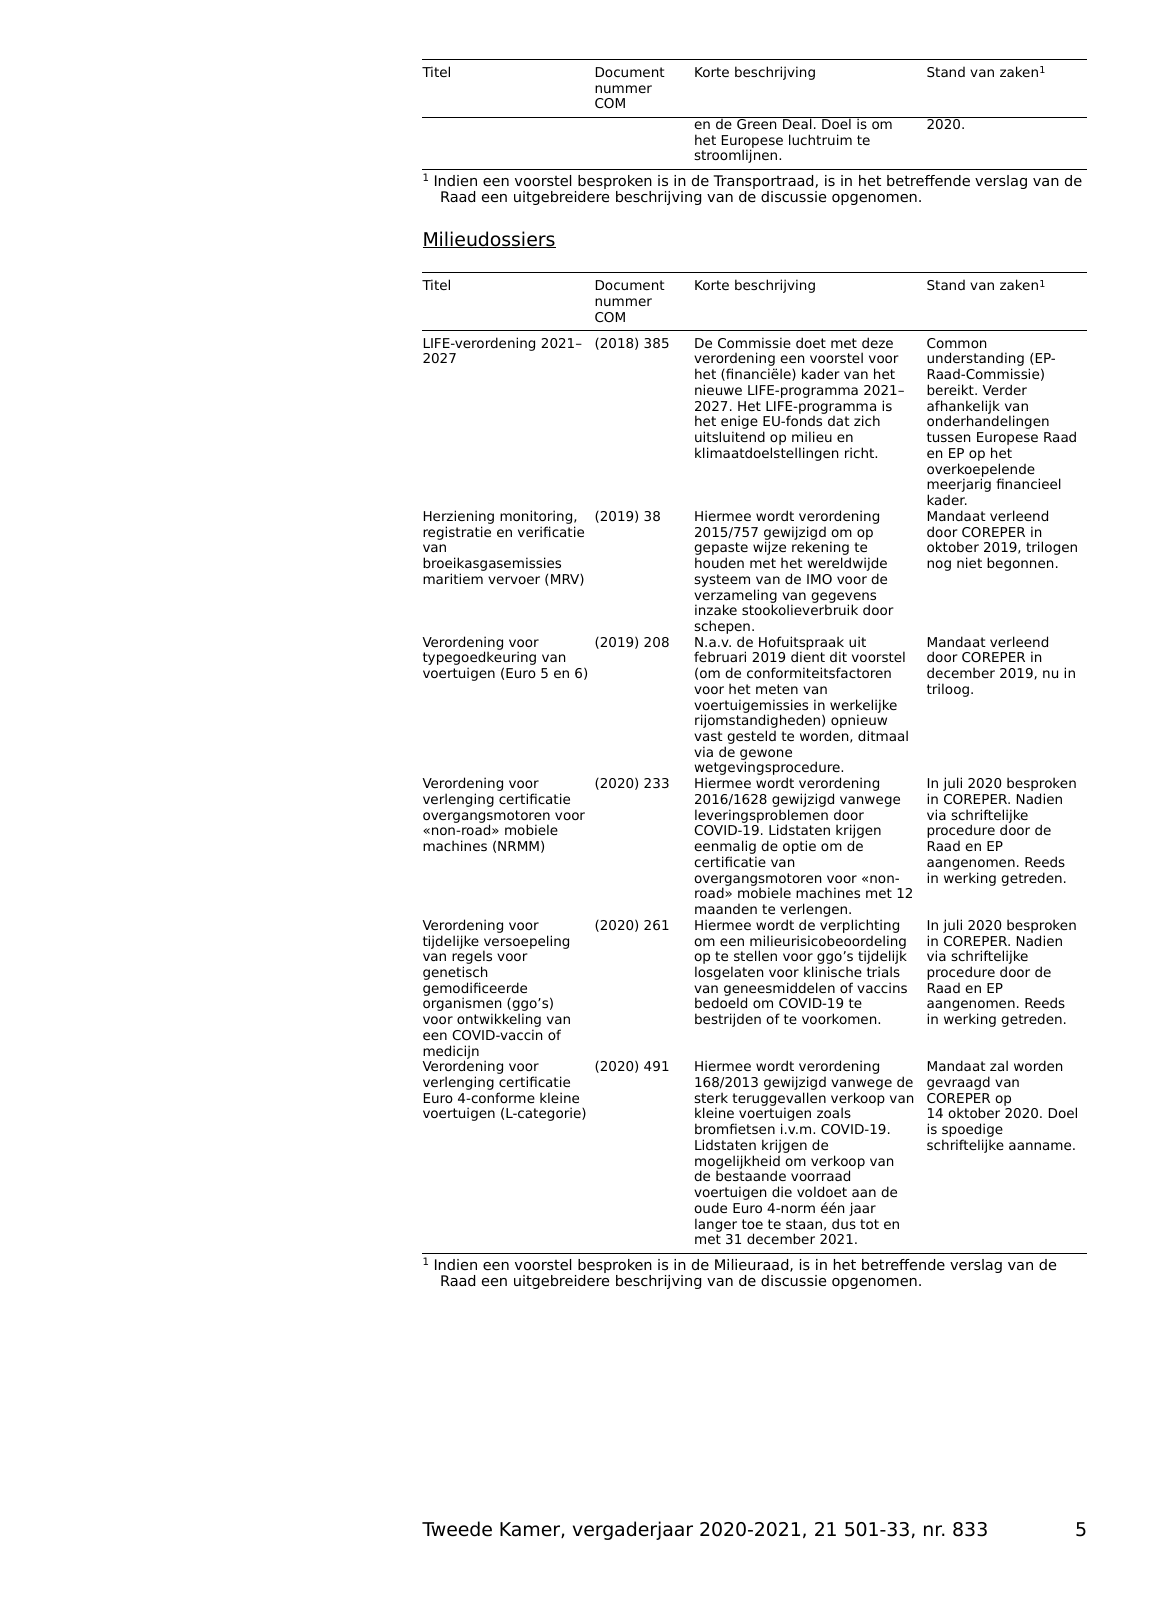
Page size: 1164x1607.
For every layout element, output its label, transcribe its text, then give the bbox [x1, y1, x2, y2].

table_cell Verordening voor verlenging certificatie overgangsmotoren voor «non-road» mobiele machines (NRMM) [422, 776, 588, 918]
table_cell (2020) 261 [588, 918, 688, 1059]
table_cell Mandaat zal worden gevraagd van COREPER op 14 oktober 2020. Doel is spoedige schriftelijke aanname. [921, 1059, 1087, 1253]
table_cell (2020) 491 [588, 1059, 688, 1253]
table_cell Hiermee wordt verordening 2016/1628 gewijzigd vanwege leveringsproblemen door COVID-19. Lidstaten krijgen eenmalig de optie om de certificatie van overgangsmotoren voor «non-road» mobiele machines met 12 maanden te verlengen. [688, 776, 921, 918]
table_cell 1 Indien een voorstel besproken is in de Transportraad, is in het betreffende verslag van de Raad een uitgebreidere beschrijving van de discussie opgenomen. [422, 170, 1087, 206]
table_cell Verordening voor verlenging certificatie Euro 4-conforme kleine voertuigen (L-categorie) [422, 1059, 588, 1253]
table_header Stand van zaken1 [921, 273, 1087, 330]
table_cell [588, 118, 688, 168]
table_cell In juli 2020 besproken in COREPER. Nadien via schriftelijke procedure door de Raad en EP aangenomen. Reeds in werking getreden. [921, 776, 1087, 918]
table_cell Verordening voor tijdelijke versoepeling van regels voor genetisch gemodificeerde organismen (ggo’s) voor ontwikkeling van een COVID-vaccin of medicijn [422, 918, 588, 1059]
subtitle Milieudossiers [422, 228, 1087, 250]
table_header Titel [422, 273, 588, 330]
table_cell Hiermee wordt verordening 168/2013 gewijzigd vanwege de sterk teruggevallen verkoop van kleine voertuigen zoals bromfietsen i.v.m. COVID-19. Lidstaten krijgen de mogelijkheid om verkoop van de bestaande voorraad voertuigen die voldoet aan de oude Euro 4-norm één jaar langer toe te staan, dus tot en met 31 december 2021. [688, 1059, 921, 1253]
table_cell Mandaat verleend door COREPER in december 2019, nu in triloog. [921, 635, 1087, 776]
table_cell (2020) 233 [588, 776, 688, 918]
table_header Document nummer COM [588, 273, 688, 330]
table_header Titel [422, 60, 588, 117]
table_cell (2019) 38 [588, 509, 688, 634]
table_cell 1 Indien een voorstel besproken is in de Milieuraad, is in het betreffende verslag van de Raad een uitgebreidere beschrijving van de discussie opgenomen. [422, 1254, 1087, 1290]
table_cell Hiermee wordt de verplichting om een milieurisicobeoordeling op te stellen voor ggo’s tijdelijk losgelaten voor klinische trials van geneesmiddelen of vaccins bedoeld om COVID-19 te bestrijden of te voorkomen. [688, 918, 921, 1059]
table_cell (2018) 385 [588, 331, 688, 509]
table_header Korte beschrijving [688, 273, 921, 330]
table_cell Herziening monitoring, registratie en verificatie van broeikasgasemissies maritiem vervoer (MRV) [422, 509, 588, 634]
table_header Korte beschrijving [688, 60, 921, 117]
table_cell 2020. [921, 118, 1087, 168]
table_cell Common understanding (EP-Raad-Commissie) bereikt. Verder afhankelijk van onderhandelingen tussen Europese Raad en EP op het overkoepelende meerjarig financieel kader. [921, 331, 1087, 509]
table_header Stand van zaken1 [921, 60, 1087, 117]
table_cell In juli 2020 besproken in COREPER. Nadien via schriftelijke procedure door de Raad en EP aangenomen. Reeds in werking getreden. [921, 918, 1087, 1059]
table_cell De Commissie doet met deze verordening een voorstel voor het (financiële) kader van het nieuwe LIFE-programma 2021–2027. Het LIFE-programma is het enige EU-fonds dat zich uitsluitend op milieu en klimaatdoelstellingen richt. [688, 331, 921, 509]
table_cell Mandaat verleend door COREPER in oktober 2019, trilogen nog niet begonnen. [921, 509, 1087, 634]
table_cell [422, 118, 588, 168]
table_cell N.a.v. de Hofuitspraak uit februari 2019 dient dit voorstel (om de conformiteitsfactoren voor het meten van voertuigemissies in werkelijke rijomstandigheden) opnieuw vast gesteld te worden, ditmaal via de gewone wetgevingsprocedure. [688, 635, 921, 776]
table_header Document nummer COM [588, 60, 688, 117]
table_cell Verordening voor typegoedkeuring van voertuigen (Euro 5 en 6) [422, 635, 588, 776]
table_cell en de Green Deal. Doel is om het Europese luchtruim te stroomlijnen. [688, 118, 921, 168]
table_cell Hiermee wordt verordening 2015/757 gewijzigd om op gepaste wijze rekening te houden met het wereldwijde systeem van de IMO voor de verzameling van gegevens inzake stookolieverbruik door schepen. [688, 509, 921, 634]
table_cell LIFE-verordening 2021–2027 [422, 331, 588, 509]
table_cell (2019) 208 [588, 635, 688, 776]
